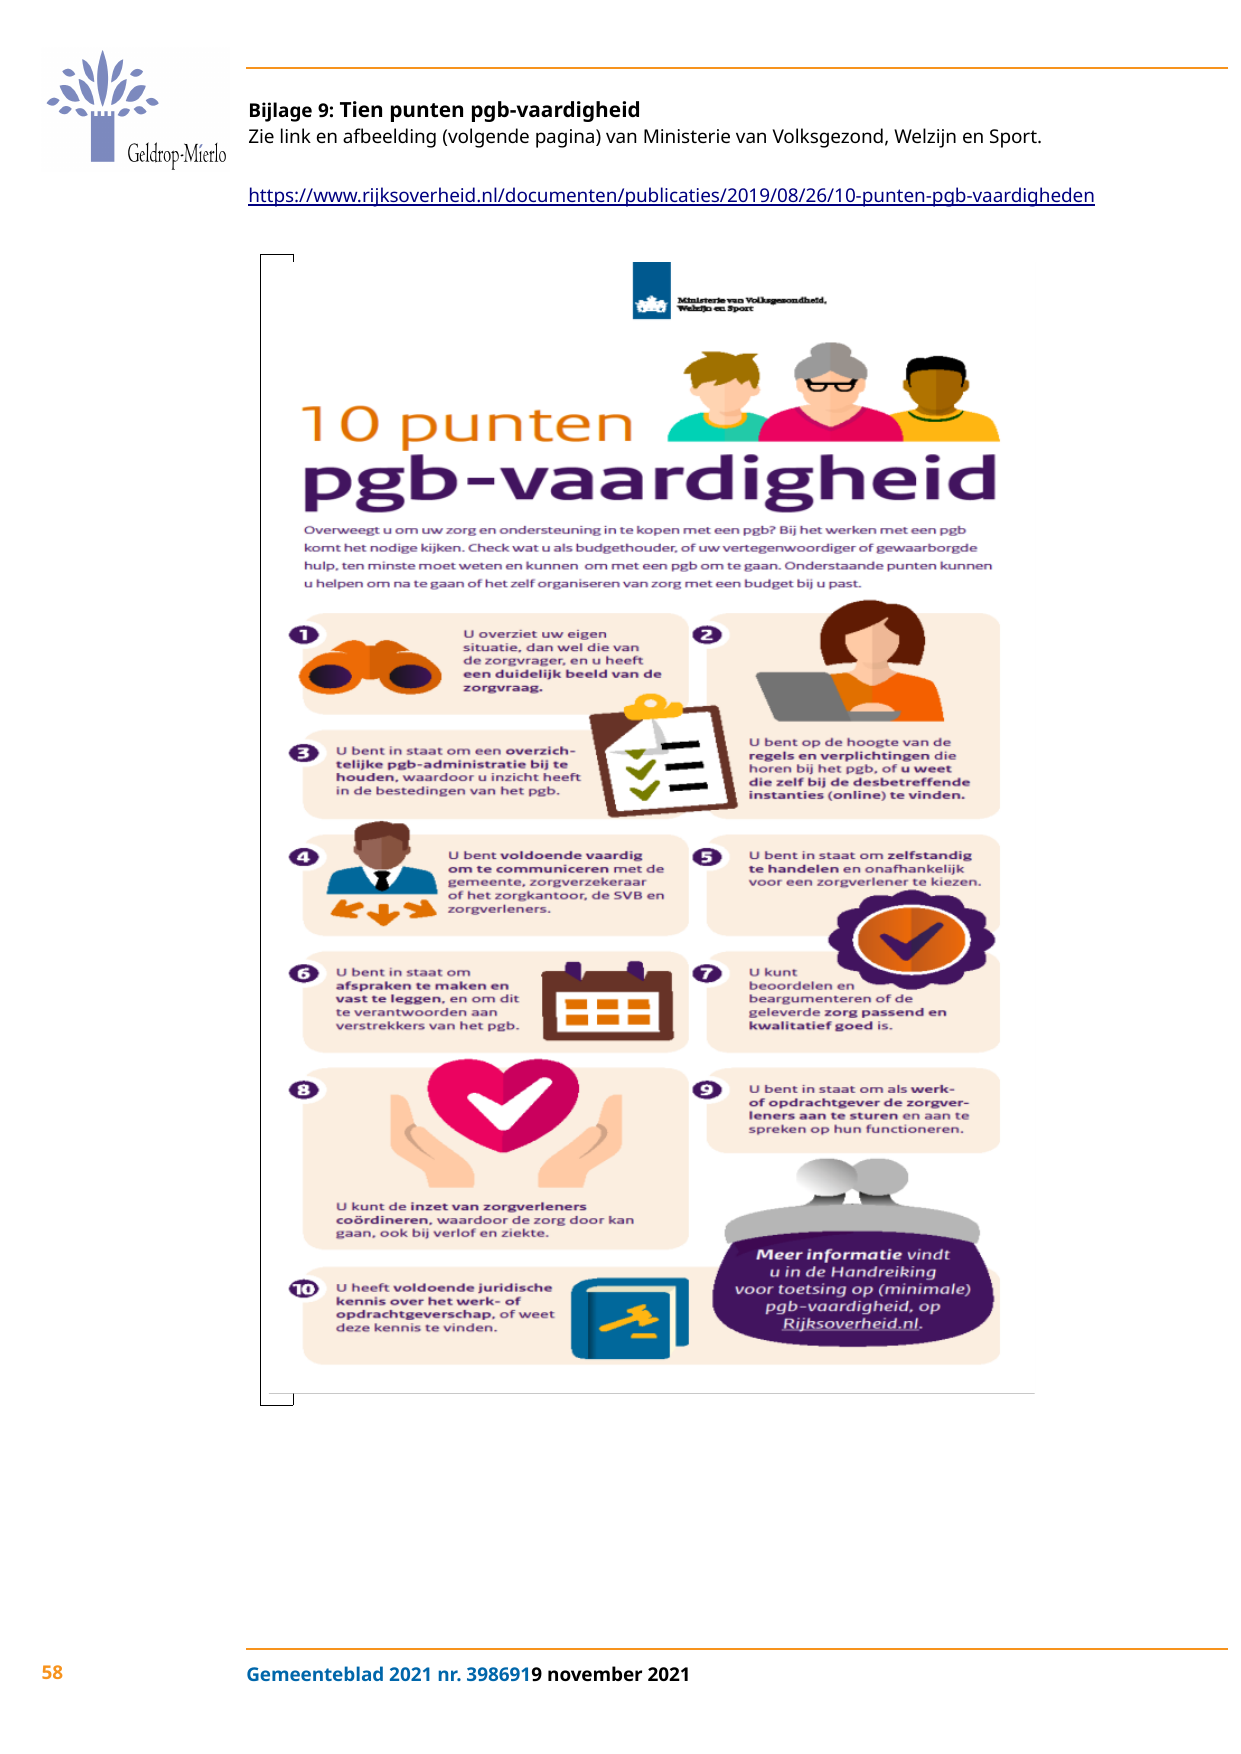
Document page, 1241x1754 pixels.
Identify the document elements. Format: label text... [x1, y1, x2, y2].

text Bijlage 9: Tien punten pgb-vaardigheid [248, 95, 1152, 123]
text Zie link en afbeelding (volgende pagina) van Ministerie van Volksgezond, Welzijn en Sport. [248, 123, 1152, 149]
text https://www.rijksoverheid.nl/documenten/publicaties/2019/08/26/10-punten-pgb-vaardigheden [248, 182, 1152, 208]
picture [268, 262, 1037, 1396]
picture [41, 47, 231, 172]
